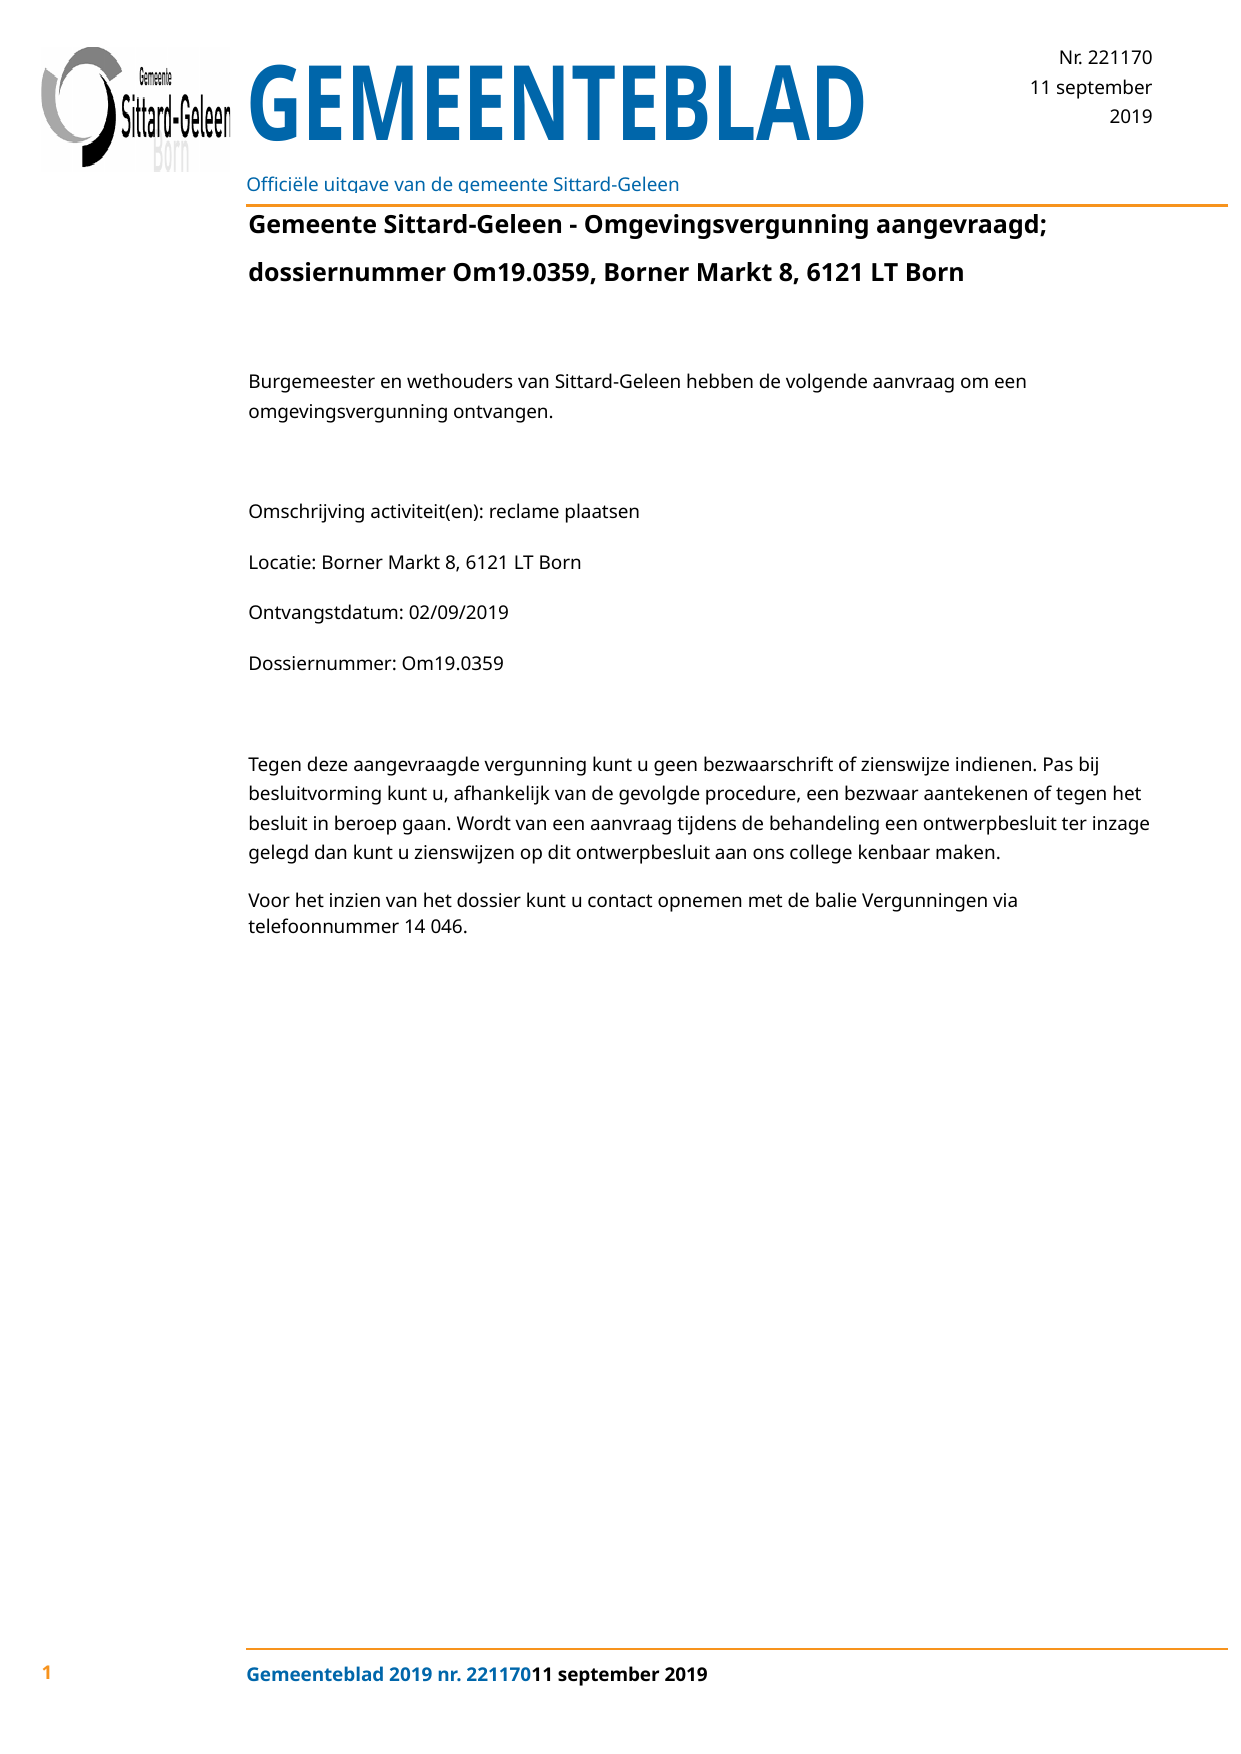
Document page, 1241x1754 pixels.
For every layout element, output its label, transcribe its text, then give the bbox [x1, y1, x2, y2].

text Locatie: Borner Markt 8, 6121 LT Born [248, 549, 1152, 575]
text Gemeente Sittard-Geleen - Omgevingsvergunning aangevraagd; dossiernummer Om19.0359, Borner Markt 8, 6121 LT Born [248, 207, 1152, 288]
text Omschrijving activiteit(en): reclame plaatsen [248, 499, 1152, 524]
text Burgemeester en wethouders van Sittard-Geleen hebben de volgende aanvraag om een omgevingsvergunning ontvangen. [248, 368, 1152, 424]
picture [41, 47, 231, 172]
text Tegen deze aangevraagde vergunning kunt u geen bezwaarschrift of zienswijze indienen. Pas bij besluitvorming kunt u, afhankelijk van de gevolgde procedure, een bezwaar aantekenen of tegen het besluit in beroep gaan. Wordt van een aanvraag tijdens de behandeling een ontwerpbesluit ter inzage gelegd dan kunt u zienswijzen op dit ontwerpbesluit aan ons college kenbaar maken. [248, 751, 1152, 865]
text Dossiernummer: Om19.0359 [248, 650, 1152, 676]
text Voor het inzien van het dossier kunt u contact opnemen met de balie Vergunningen via telefoonnummer 14 046. [248, 887, 1152, 939]
text Ontvangstdatum: 02/09/2019 [248, 599, 1152, 625]
